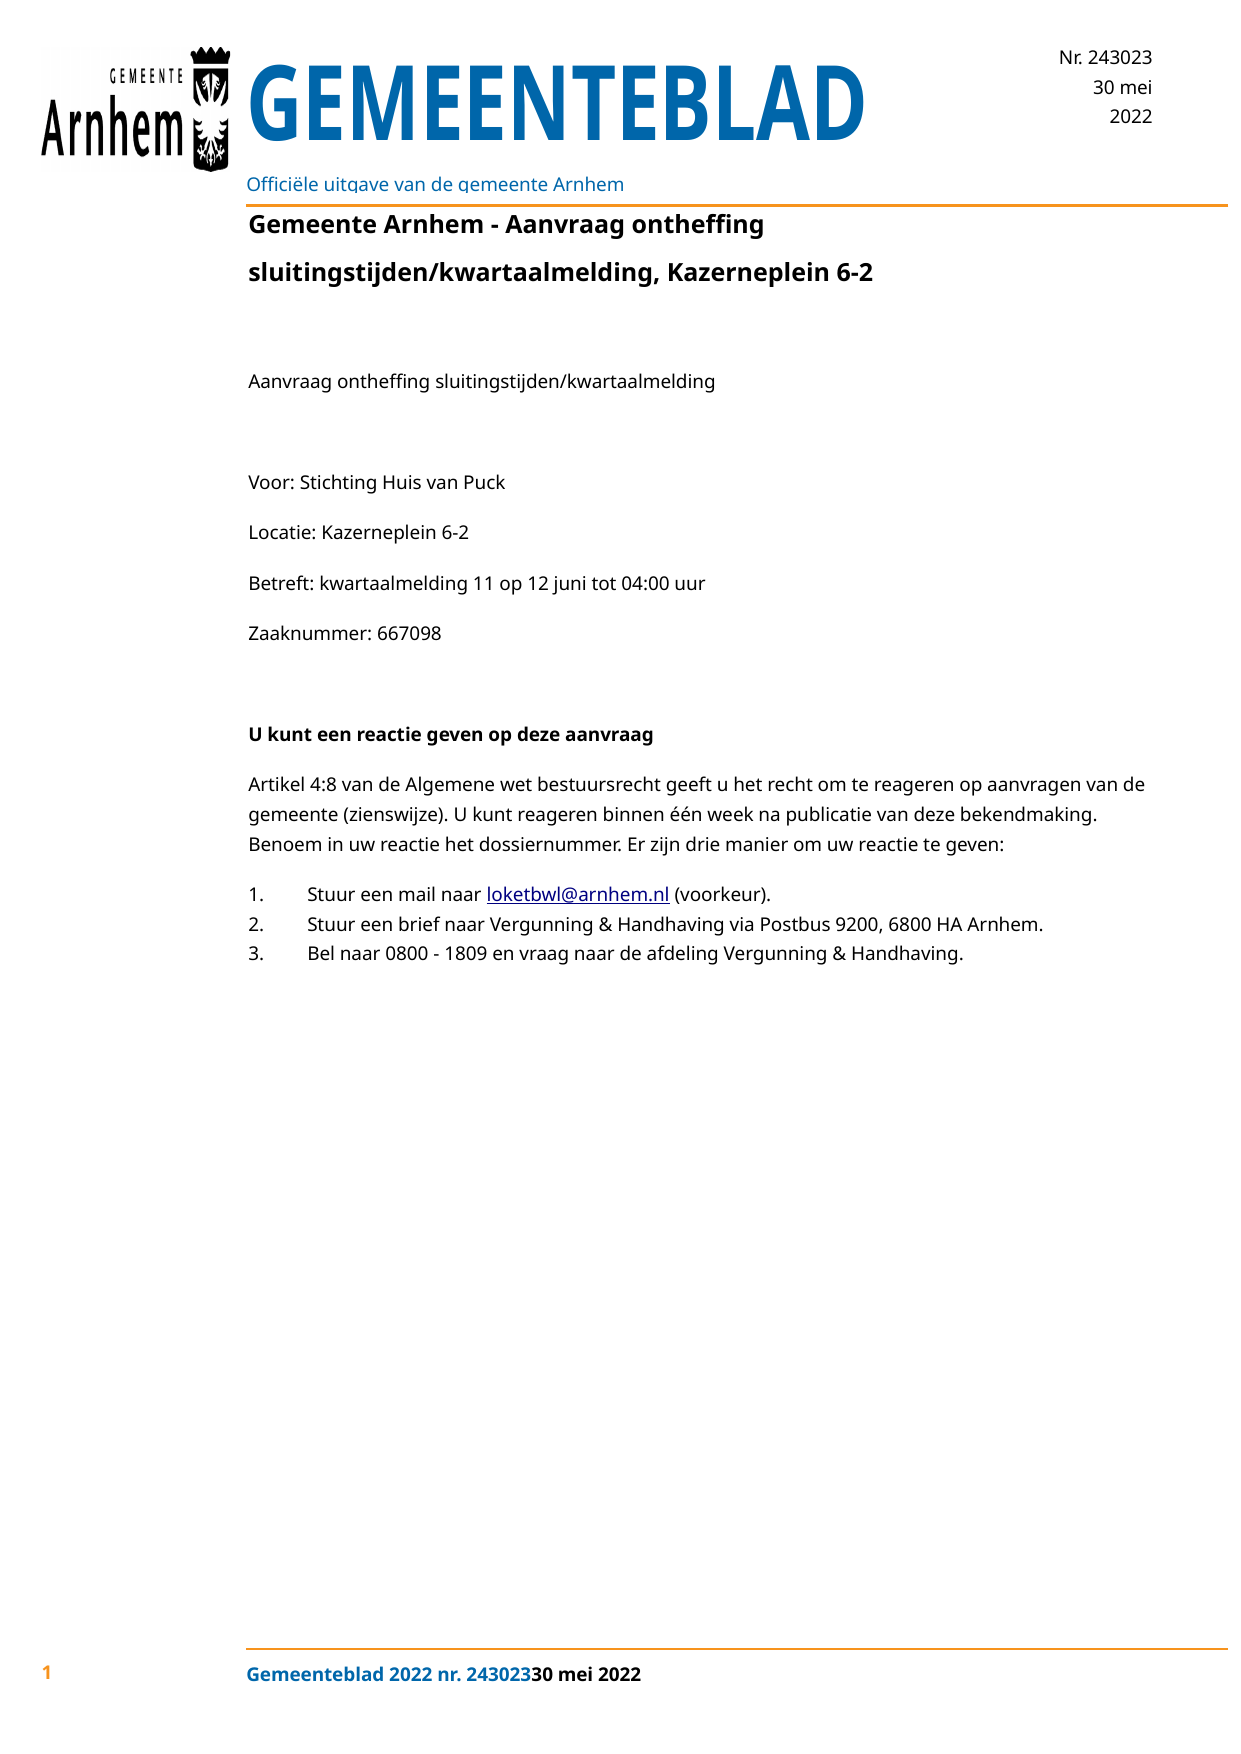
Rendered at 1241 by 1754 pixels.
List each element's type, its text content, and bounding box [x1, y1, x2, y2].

text Gemeente Arnhem - Aanvraag ontheffing sluitingstijden/kwartaalmelding, Kazerneplein 6-2 [248, 207, 1152, 288]
text Artikel 4:8 van de Algemene wet bestuursrecht geeft u het recht om te reageren op aanvragen van de gemeente (zienswijze). U kunt reageren binnen één week na publicatie van deze bekendmaking. Benoem in uw reactie het dossiernummer. Er zijn drie manier om uw reactie te geven: [248, 772, 1152, 857]
list Bel naar 0800 - 1809 en vraag naar de afdeling Vergunning & Handhaving. [248, 940, 1152, 966]
list Stuur een brief naar Vergunning & Handhaving via Postbus 9200, 6800 HA Arnhem. [248, 911, 1152, 937]
text Zaaknummer: 667098 [248, 620, 1152, 646]
list Stuur een mail naar loketbwl@arnhem.nl (voorkeur). [248, 881, 1152, 907]
text Betreft: kwartaalmelding 11 op 12 juni tot 04:00 uur [248, 570, 1152, 596]
picture [41, 47, 231, 172]
text Voor: Stichting Huis van Puck [248, 469, 1152, 495]
text Aanvraag ontheffing sluitingstijden/kwartaalmelding [248, 368, 1152, 394]
text Locatie: Kazerneplein 6-2 [248, 519, 1152, 545]
text U kunt een reactie geven op deze aanvraag [248, 721, 1152, 747]
